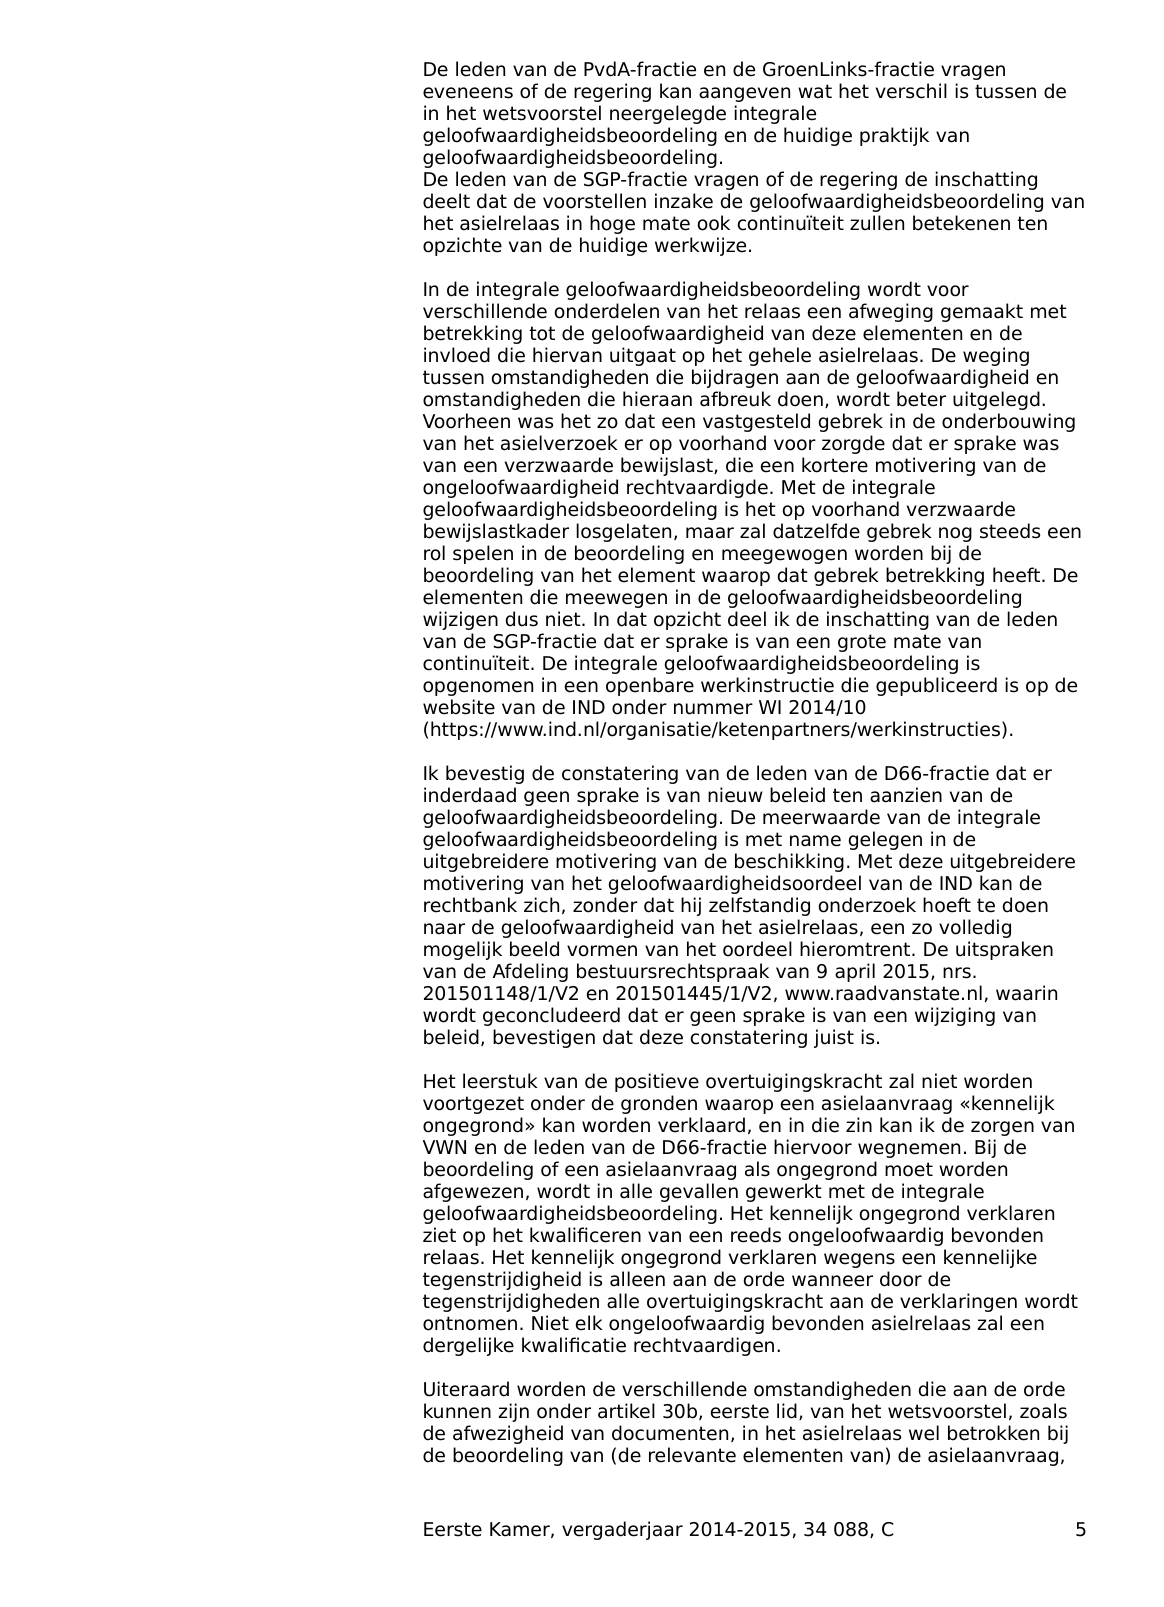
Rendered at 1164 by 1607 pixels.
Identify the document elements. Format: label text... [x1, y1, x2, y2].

text In de integrale geloofwaardigheidsbeoordeling wordt voor verschillende onderdelen van het relaas een afweging gemaakt met betrekking tot de geloofwaardigheid van deze elementen en de invloed die hiervan uitgaat op het gehele asielrelaas. De weging tussen omstandigheden die bijdragen aan de geloofwaardigheid en omstandigheden die hieraan afbreuk doen, wordt beter uitgelegd. Voorheen was het zo dat een vastgesteld gebrek in de onderbouwing van het asielverzoek er op voorhand voor zorgde dat er sprake was van een verzwaarde bewijslast, die een kortere motivering van de ongeloofwaardigheid rechtvaardigde. Met de integrale geloofwaardigheidsbeoordeling is het op voorhand verzwaarde bewijslastkader losgelaten, maar zal datzelfde gebrek nog steeds een rol spelen in de beoordeling en meegewogen worden bij de beoordeling van het element waarop dat gebrek betrekking heeft. De elementen die meewegen in de geloofwaardigheidsbeoordeling wijzigen dus niet. In dat opzicht deel ik de inschatting van de leden van de SGP-fractie dat er sprake is van een grote mate van continuïteit. De integrale geloofwaardigheidsbeoordeling is opgenomen in een openbare werkinstructie die gepubliceerd is op de website van de IND onder nummer WI 2014/10 (https://www.ind.nl/organisatie/ketenpartners/werkinstructies). [422, 279, 1087, 741]
text Het leerstuk van de positieve overtuigingskracht zal niet worden voortgezet onder de gronden waarop een asielaanvraag «kennelijk ongegrond» kan worden verklaard, en in die zin kan ik de zorgen van VWN en de leden van de D66-fractie hiervoor wegnemen. Bij de beoordeling of een asielaanvraag als ongegrond moet worden afgewezen, wordt in alle gevallen gewerkt met de integrale geloofwaardigheidsbeoordeling. Het kennelijk ongegrond verklaren ziet op het kwalificeren van een reeds ongeloofwaardig bevonden relaas. Het kennelijk ongegrond verklaren wegens een kennelijke tegenstrijdigheid is alleen aan de orde wanneer door de tegenstrijdigheden alle overtuigingskracht aan de verklaringen wordt ontnomen. Niet elk ongeloofwaardig bevonden asielrelaas zal een dergelijke kwalificatie rechtvaardigen. [422, 1071, 1087, 1356]
text De leden van de SGP-fractie vragen of de regering de inschatting deelt dat de voorstellen inzake de geloofwaardigheidsbeoordeling van het asielrelaas in hoge mate ook continuïteit zullen betekenen ten opzichte van de huidige werkwijze. [422, 169, 1087, 257]
text Uiteraard worden de verschillende omstandigheden die aan de orde kunnen zijn onder artikel 30b, eerste lid, van het wetsvoorstel, zoals de afwezigheid van documenten, in het asielrelaas wel betrokken bij de beoordeling van (de relevante elementen van) de asielaanvraag, [422, 1379, 1087, 1467]
text Ik bevestig de constatering van de leden van de D66-fractie dat er inderdaad geen sprake is van nieuw beleid ten aanzien van de geloofwaardigheidsbeoordeling. De meerwaarde van de integrale geloofwaardigheidsbeoordeling is met name gelegen in de uitgebreidere motivering van de beschikking. Met deze uitgebreidere motivering van het geloofwaardigheidsoordeel van de IND kan de rechtbank zich, zonder dat hij zelfstandig onderzoek hoeft te doen naar de geloofwaardigheid van het asielrelaas, een zo volledig mogelijk beeld vormen van het oordeel hieromtrent. De uitspraken van de Afdeling bestuursrechtspraak van 9 april 2015, nrs. 201501148/1/V2 en 201501445/1/V2, www.raadvanstate.nl, waarin wordt geconcludeerd dat er geen sprake is van een wijziging van beleid, bevestigen dat deze constatering juist is. [422, 763, 1087, 1048]
text De leden van de PvdA-fractie en de GroenLinks-fractie vragen eveneens of de regering kan aangeven wat het verschil is tussen de in het wetsvoorstel neergelegde integrale geloofwaardigheidsbeoordeling en de huidige praktijk van geloofwaardigheidsbeoordeling. [422, 59, 1087, 169]
